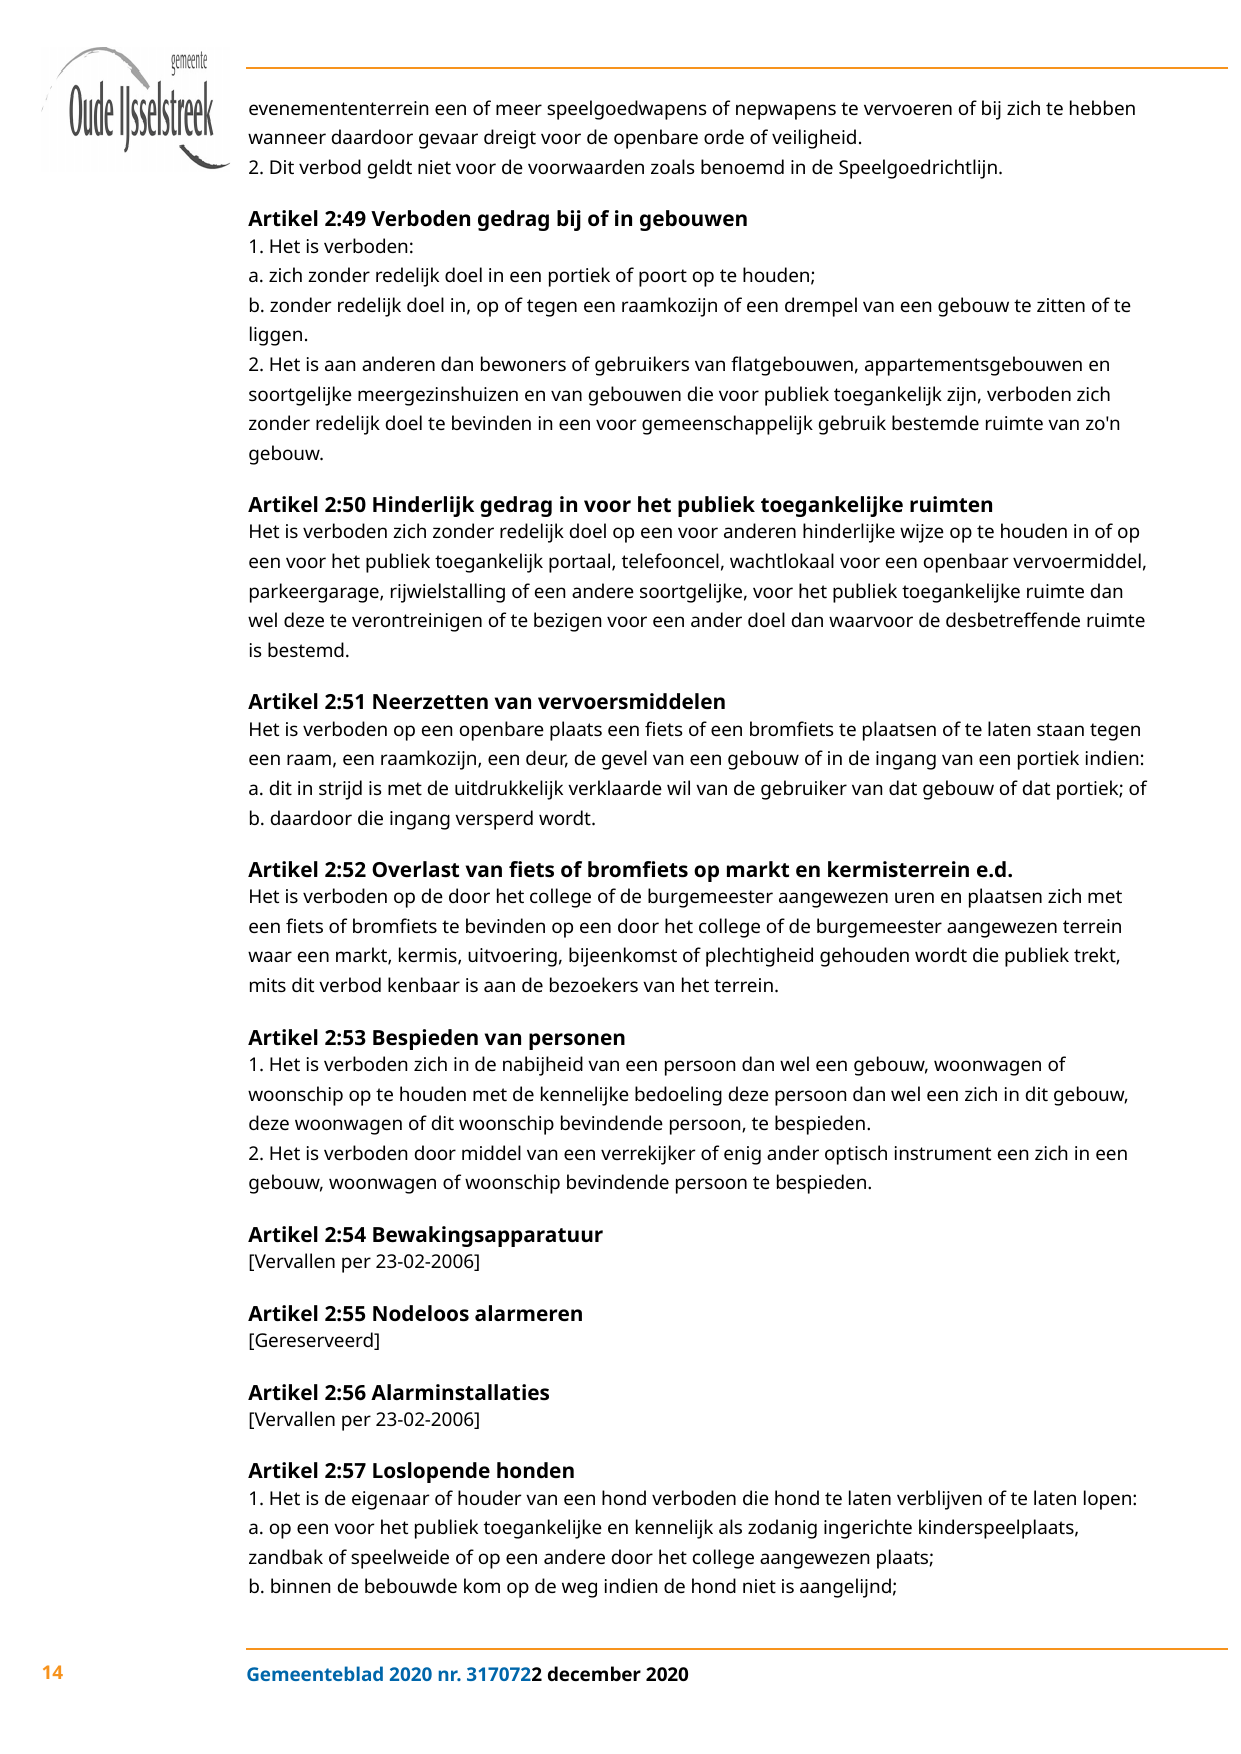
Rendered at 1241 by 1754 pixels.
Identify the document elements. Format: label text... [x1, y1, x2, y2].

text 1. Het is verboden zich in de nabijheid van een persoon dan wel een gebouw, woonwagen of woonschip op te houden met de kennelijke bedoeling deze persoon dan wel een zich in dit gebouw, deze woonwagen of dit woonschip bevindende persoon, te bespieden. [248, 1051, 1152, 1136]
text [Vervallen per 23-02-2006] [248, 1406, 1152, 1432]
text Artikel 2:54 Bewakingsapparatuur [248, 1220, 1152, 1248]
text a. zich zonder redelijk doel in een portiek of poort op te houden; [248, 262, 1152, 288]
text b. binnen de bebouwde kom op de weg indien de hond niet is aangelijnd; [248, 1574, 1152, 1599]
picture [41, 47, 231, 172]
text Artikel 2:50 Hinderlijk gedrag in voor het publiek toegankelijke ruimten [248, 490, 1152, 519]
text 2. Het is aan anderen dan bewoners of gebruikers van flatgebouwen, appartementsgebouwen en soortgelijke meergezinshuizen en van gebouwen die voor publiek toegankelijk zijn, verboden zich zonder redelijk doel te bevinden in een voor gemeenschappelijk gebruik bestemde ruimte van zo'n gebouw. [248, 351, 1152, 466]
text Artikel 2:52 Overlast van fiets of bromfiets op markt en kermisterrein e.d. [248, 855, 1152, 883]
text [Vervallen per 23-02-2006] [248, 1248, 1152, 1274]
text evenemententerrein een of meer speelgoedwapens of nepwapens te vervoeren of bij zich te hebben wanneer daardoor gevaar dreigt voor de openbare orde of veiligheid. [248, 95, 1152, 150]
text Het is verboden op de door het college of de burgemeester aangewezen uren en plaatsen zich met een fiets of bromfiets te bevinden op een door het college of de burgemeester aangewezen terrein waar een markt, kermis, uitvoering, bijeenkomst of plechtigheid gehouden wordt die publiek trekt, mits dit verbod kenbaar is aan de bezoekers van het terrein. [248, 883, 1152, 998]
text Het is verboden op een openbare plaats een fiets of een bromfiets te plaatsen of te laten staan tegen een raam, een raamkozijn, een deur, de gevel van een gebouw of in de ingang van een portiek indien: [248, 716, 1152, 771]
text Artikel 2:49 Verboden gedrag bij of in gebouwen [248, 204, 1152, 233]
text Artikel 2:55 Nodeloos alarmeren [248, 1299, 1152, 1327]
text a. dit in strijd is met de uitdrukkelijk verklaarde wil van de gebruiker van dat gebouw of dat portiek; of [248, 775, 1152, 801]
text b. zonder redelijk doel in, op of tegen een raamkozijn of een drempel van een gebouw te zitten of te liggen. [248, 292, 1152, 347]
text Artikel 2:57 Loslopende honden [248, 1456, 1152, 1485]
text b. daardoor die ingang versperd wordt. [248, 805, 1152, 830]
text 2. Dit verbod geldt niet voor de voorwaarden zoals benoemd in de Speelgoedrichtlijn. [248, 154, 1152, 180]
text Artikel 2:53 Bespieden van personen [248, 1023, 1152, 1051]
text a. op een voor het publiek toegankelijke en kennelijk als zodanig ingerichte kinderspeelplaats, zandbak of speelweide of op een andere door het college aangewezen plaats; [248, 1514, 1152, 1570]
text Het is verboden zich zonder redelijk doel op een voor anderen hinderlijke wijze op te houden in of op een voor het publiek toegankelijk portaal, telefooncel, wachtlokaal voor een openbaar vervoermiddel, parkeergarage, rijwielstalling of een andere soortgelijke, voor het publiek toegankelijke ruimte dan wel deze te verontreinigen of te bezigen voor een ander doel dan waarvoor de desbetreffende ruimte is bestemd. [248, 519, 1152, 663]
text [Gereserveerd] [248, 1327, 1152, 1353]
text 1. Het is de eigenaar of houder van een hond verboden die hond te laten verblijven of te laten lopen: [248, 1485, 1152, 1511]
text 1. Het is verboden: [248, 233, 1152, 258]
text 2. Het is verboden door middel van een verrekijker of enig ander optisch instrument een zich in een gebouw, woonwagen of woonschip bevindende persoon te bespieden. [248, 1140, 1152, 1195]
text Artikel 2:51 Neerzetten van vervoersmiddelen [248, 687, 1152, 716]
text Artikel 2:56 Alarminstallaties [248, 1378, 1152, 1406]
